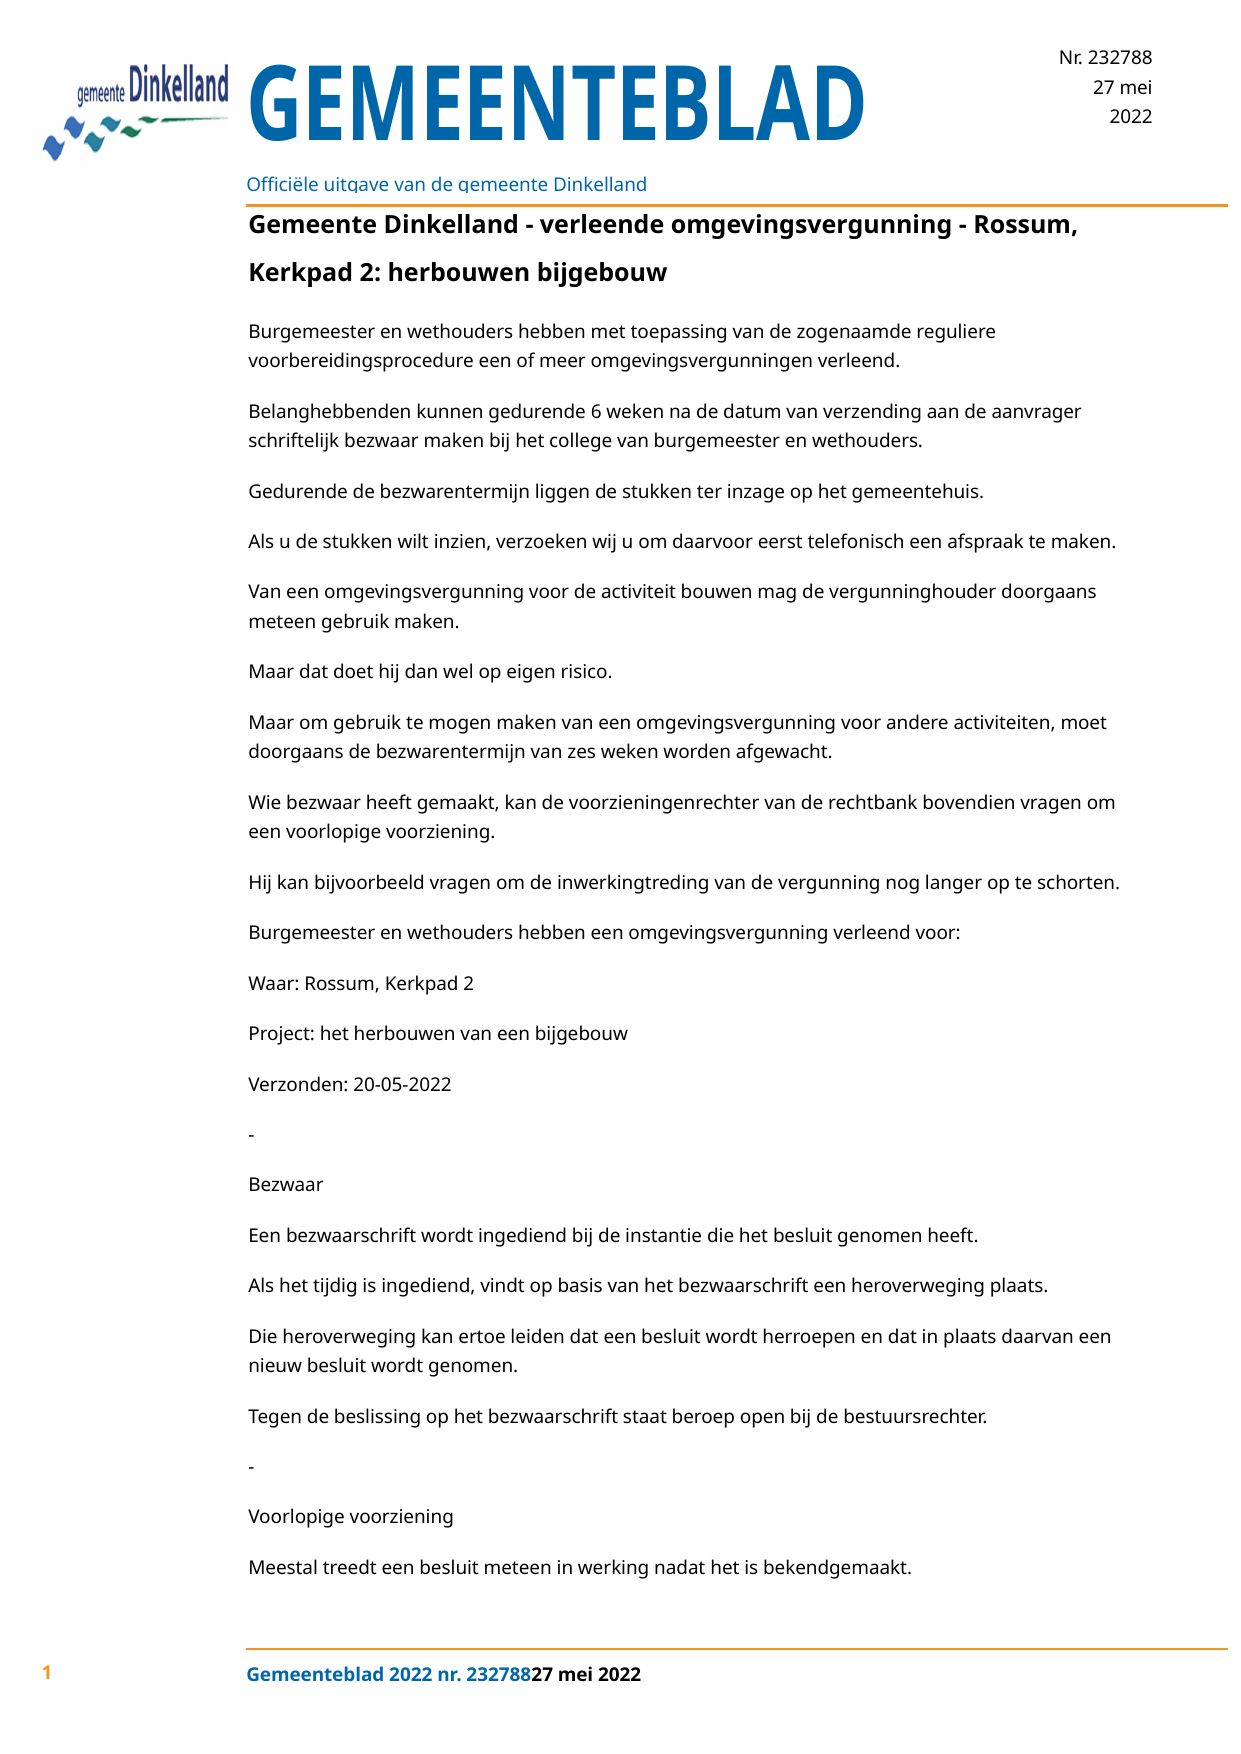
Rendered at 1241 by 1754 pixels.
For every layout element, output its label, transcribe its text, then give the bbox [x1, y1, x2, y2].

text Gedurende de bezwarentermijn liggen de stukken ter inzage op het gemeentehuis. [248, 478, 1152, 504]
text - [248, 1453, 1152, 1479]
text - [248, 1121, 1152, 1147]
text Een bezwaarschrift wordt ingediend bij de instantie die het besluit genomen heeft. [248, 1222, 1152, 1248]
text Gemeente Dinkelland - verleende omgevingsvergunning - Rossum, Kerkpad 2: herbouwen bijgebouw [248, 207, 1152, 288]
text Maar dat doet hij dan wel op eigen risico. [248, 659, 1152, 684]
text Project: het herbouwen van een bijgebouw [248, 1020, 1152, 1046]
picture [41, 47, 231, 172]
text Verzonden: 20-05-2022 [248, 1071, 1152, 1097]
text Die heroverweging kan ertoe leiden dat een besluit wordt herroepen en dat in plaats daarvan een nieuw besluit wordt genomen. [248, 1323, 1152, 1378]
text Als het tijdig is ingediend, vindt op basis van het bezwaarschrift een heroverweging plaats. [248, 1272, 1152, 1298]
text Meestal treedt een besluit meteen in werking nadat het is bekendgemaakt. [248, 1554, 1152, 1580]
text Wie bezwaar heeft gemaakt, kan de voorzieningenrechter van de rechtbank bovendien vragen om een voorlopige voorziening. [248, 789, 1152, 844]
text Tegen de beslissing op het bezwaarschrift staat beroep open bij de bestuursrechter. [248, 1403, 1152, 1429]
text Maar om gebruik te mogen maken van een omgevingsvergunning voor andere activiteiten, moet doorgaans de bezwarentermijn van zes weken worden afgewacht. [248, 709, 1152, 764]
text Van een omgevingsvergunning voor de activiteit bouwen mag de vergunninghouder doorgaans meteen gebruik maken. [248, 579, 1152, 634]
text Bezwaar [248, 1172, 1152, 1197]
text Als u de stukken wilt inzien, verzoeken wij u om daarvoor eerst telefonisch een afspraak te maken. [248, 528, 1152, 554]
text Burgemeester en wethouders hebben met toepassing van de zogenaamde reguliere voorbereidingsprocedure een of meer omgevingsvergunningen verleend. [248, 318, 1152, 373]
text Hij kan bijvoorbeeld vragen om de inwerkingtreding van de vergunning nog langer op te schorten. [248, 869, 1152, 895]
text Burgemeester en wethouders hebben een omgevingsvergunning verleend voor: [248, 919, 1152, 945]
text Waar: Rossum, Kerkpad 2 [248, 970, 1152, 996]
text Belanghebbenden kunnen gedurende 6 weken na de datum van verzending aan de aanvrager schriftelijk bezwaar maken bij het college van burgemeester en wethouders. [248, 398, 1152, 453]
text Voorlopige voorziening [248, 1504, 1152, 1529]
